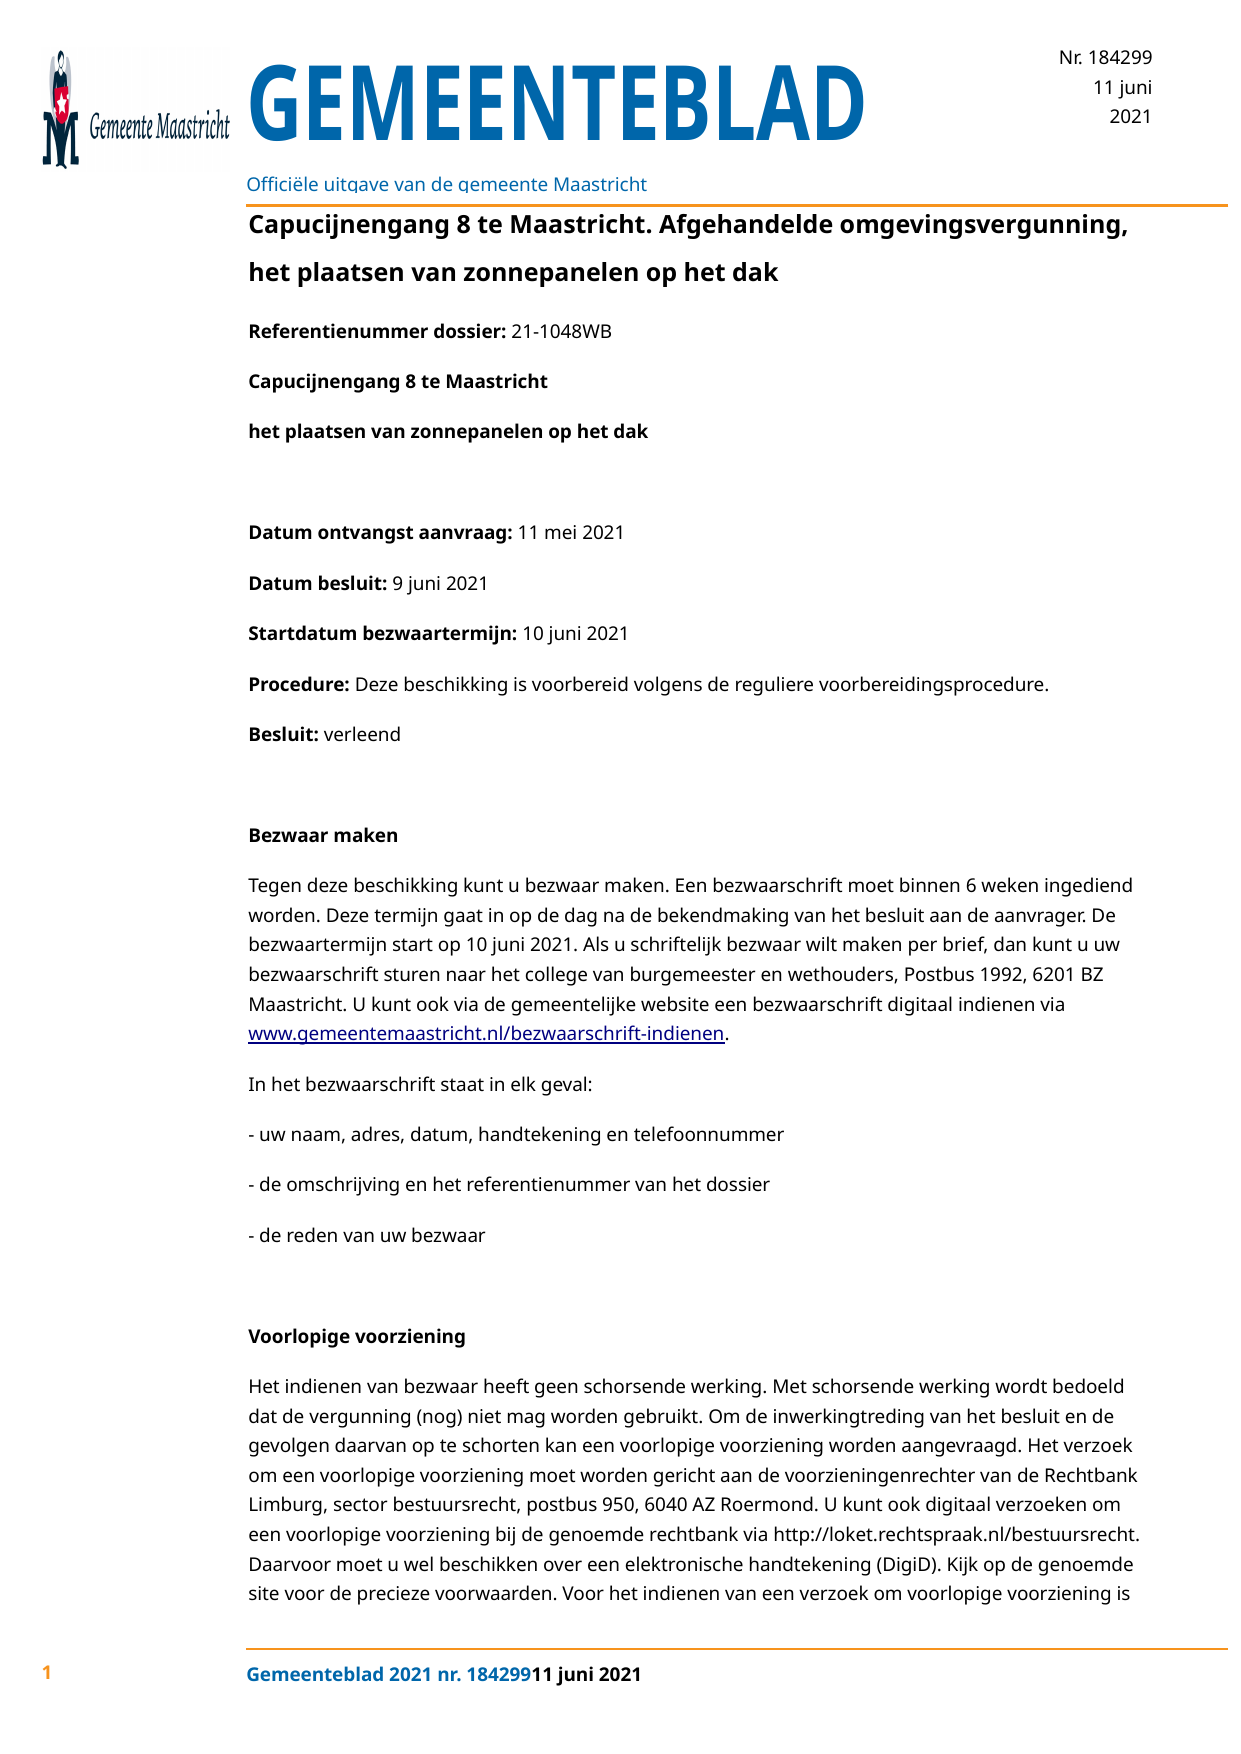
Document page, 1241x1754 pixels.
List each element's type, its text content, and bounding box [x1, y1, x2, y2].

text het plaatsen van zonnepanelen op het dak [248, 419, 1152, 444]
text Besluit: verleend [248, 721, 1152, 747]
text Procedure: Deze beschikking is voorbereid volgens de reguliere voorbereidingsprocedure. [248, 671, 1152, 697]
text Referentienummer dossier: 21-1048WB [248, 318, 1152, 344]
text - uw naam, adres, datum, handtekening en telefoonnummer [248, 1121, 1152, 1147]
text Capucijnengang 8 te Maastricht. Afgehandelde omgevingsvergunning, het plaatsen van zonnepanelen op het dak [248, 207, 1152, 288]
text Startdatum bezwaartermijn: 10 juni 2021 [248, 620, 1152, 646]
picture [41, 47, 231, 172]
text Capucijnengang 8 te Maastricht [248, 368, 1152, 394]
text - de reden van uw bezwaar [248, 1222, 1152, 1248]
text Voorlopige voorziening [248, 1323, 1152, 1349]
text Datum besluit: 9 juni 2021 [248, 570, 1152, 596]
text Bezwaar maken [248, 822, 1152, 848]
text Datum ontvangst aanvraag: 11 mei 2021 [248, 519, 1152, 545]
text - de omschrijving en het referentienummer van het dossier [248, 1172, 1152, 1197]
text Tegen deze beschikking kunt u bezwaar maken. Een bezwaarschrift moet binnen 6 weken ingediend worden. Deze termijn gaat in op de dag na de bekendmaking van het besluit aan de aanvrager. De bezwaartermijn start op 10 juni 2021. Als u schriftelijk bezwaar wilt maken per brief, dan kunt u uw bezwaarschrift sturen naar het college van burgemeester en wethouders, Postbus 1992, 6201 BZ Maastricht. U kunt ook via de gemeentelijke website een bezwaarschrift digitaal indienen via www.gemeentemaastricht.nl/bezwaarschrift-indienen. [248, 872, 1152, 1046]
text In het bezwaarschrift staat in elk geval: [248, 1071, 1152, 1097]
text Het indienen van bezwaar heeft geen schorsende werking. Met schorsende werking wordt bedoeld dat de vergunning (nog) niet mag worden gebruikt. Om de inwerkingtreding van het besluit en de gevolgen daarvan op te schorten kan een voorlopige voorziening worden aangevraagd. Het verzoek om een voorlopige voorziening moet worden gericht aan de voorzieningenrechter van de Rechtbank Limburg, sector bestuursrecht, postbus 950, 6040 AZ Roermond. U kunt ook digitaal verzoeken om een voorlopige voorziening bij de genoemde rechtbank via http://loket.rechtspraak.nl/bestuursrecht. Daarvoor moet u wel beschikken over een elektronische handtekening (DigiD). Kijk op de genoemde site voor de precieze voorwaarden. Voor het indienen van een verzoek om voorlopige voorziening is [248, 1373, 1152, 1606]
